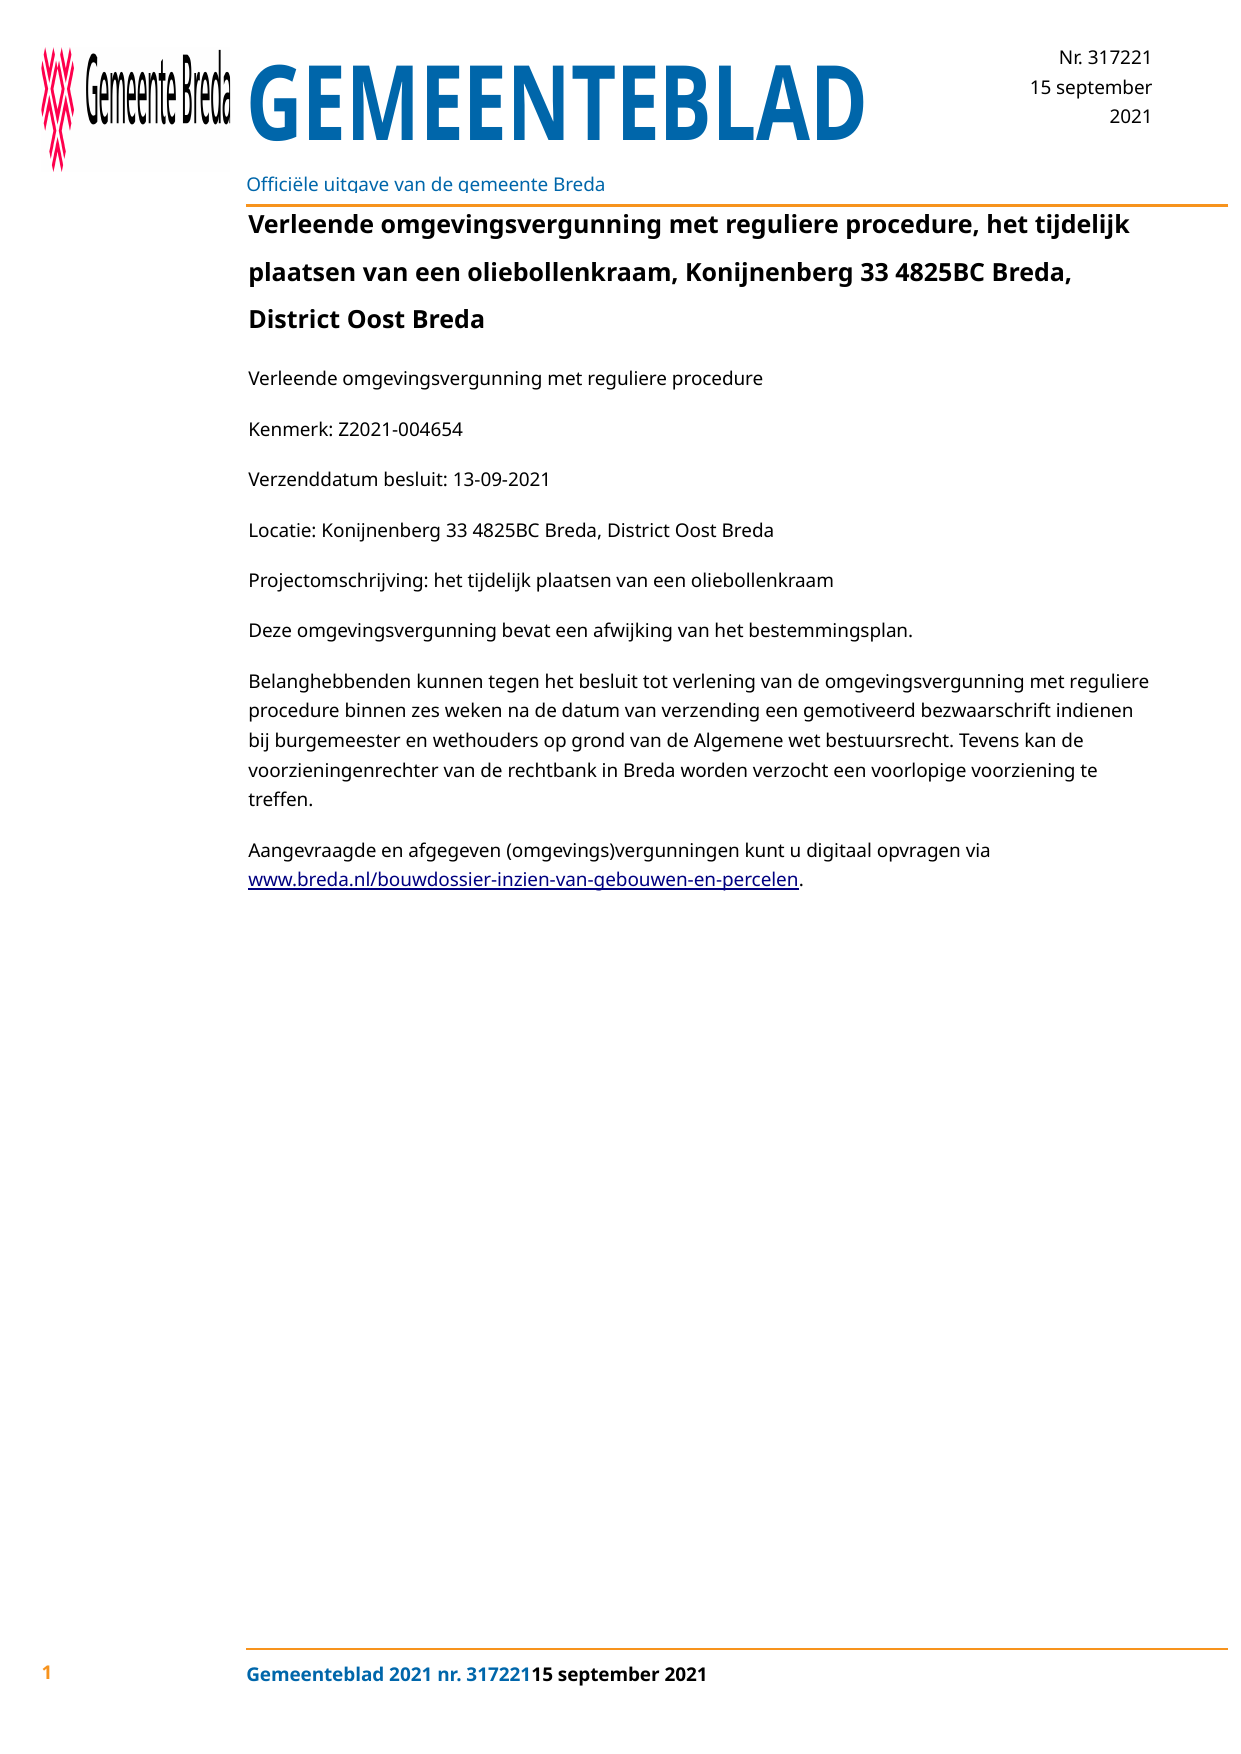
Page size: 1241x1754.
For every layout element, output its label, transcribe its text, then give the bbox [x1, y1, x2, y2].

text Aangevraagde en afgegeven (omgevings)vergunningen kunt u digitaal opvragen via www.breda.nl/bouwdossier-inzien-van-gebouwen-en-percelen. [248, 837, 1152, 892]
text Locatie: Konijnenberg 33 4825BC Breda, District Oost Breda [248, 517, 1152, 542]
text Verleende omgevingsvergunning met reguliere procedure [248, 366, 1152, 391]
text Deze omgevingsvergunning bevat een afwijking van het bestemmingsplan. [248, 618, 1152, 643]
text Kenmerk: Z2021-004654 [248, 416, 1152, 442]
text Verleende omgevingsvergunning met reguliere procedure, het tijdelijk plaatsen van een oliebollenkraam, Konijnenberg 33 4825BC Breda, District Oost Breda [248, 207, 1152, 336]
text Belanghebbenden kunnen tegen het besluit tot verlening van de omgevingsvergunning met reguliere procedure binnen zes weken na de datum van verzending een gemotiveerd bezwaarschrift indienen bij burgemeester en wethouders op grond van de Algemene wet bestuursrecht. Tevens kan de voorzieningenrechter van de rechtbank in Breda worden verzocht een voorlopige voorziening te treffen. [248, 668, 1152, 812]
text Projectomschrijving: het tijdelijk plaatsen van een oliebollenkraam [248, 567, 1152, 593]
text Verzenddatum besluit: 13-09-2021 [248, 466, 1152, 492]
picture [41, 47, 231, 172]
